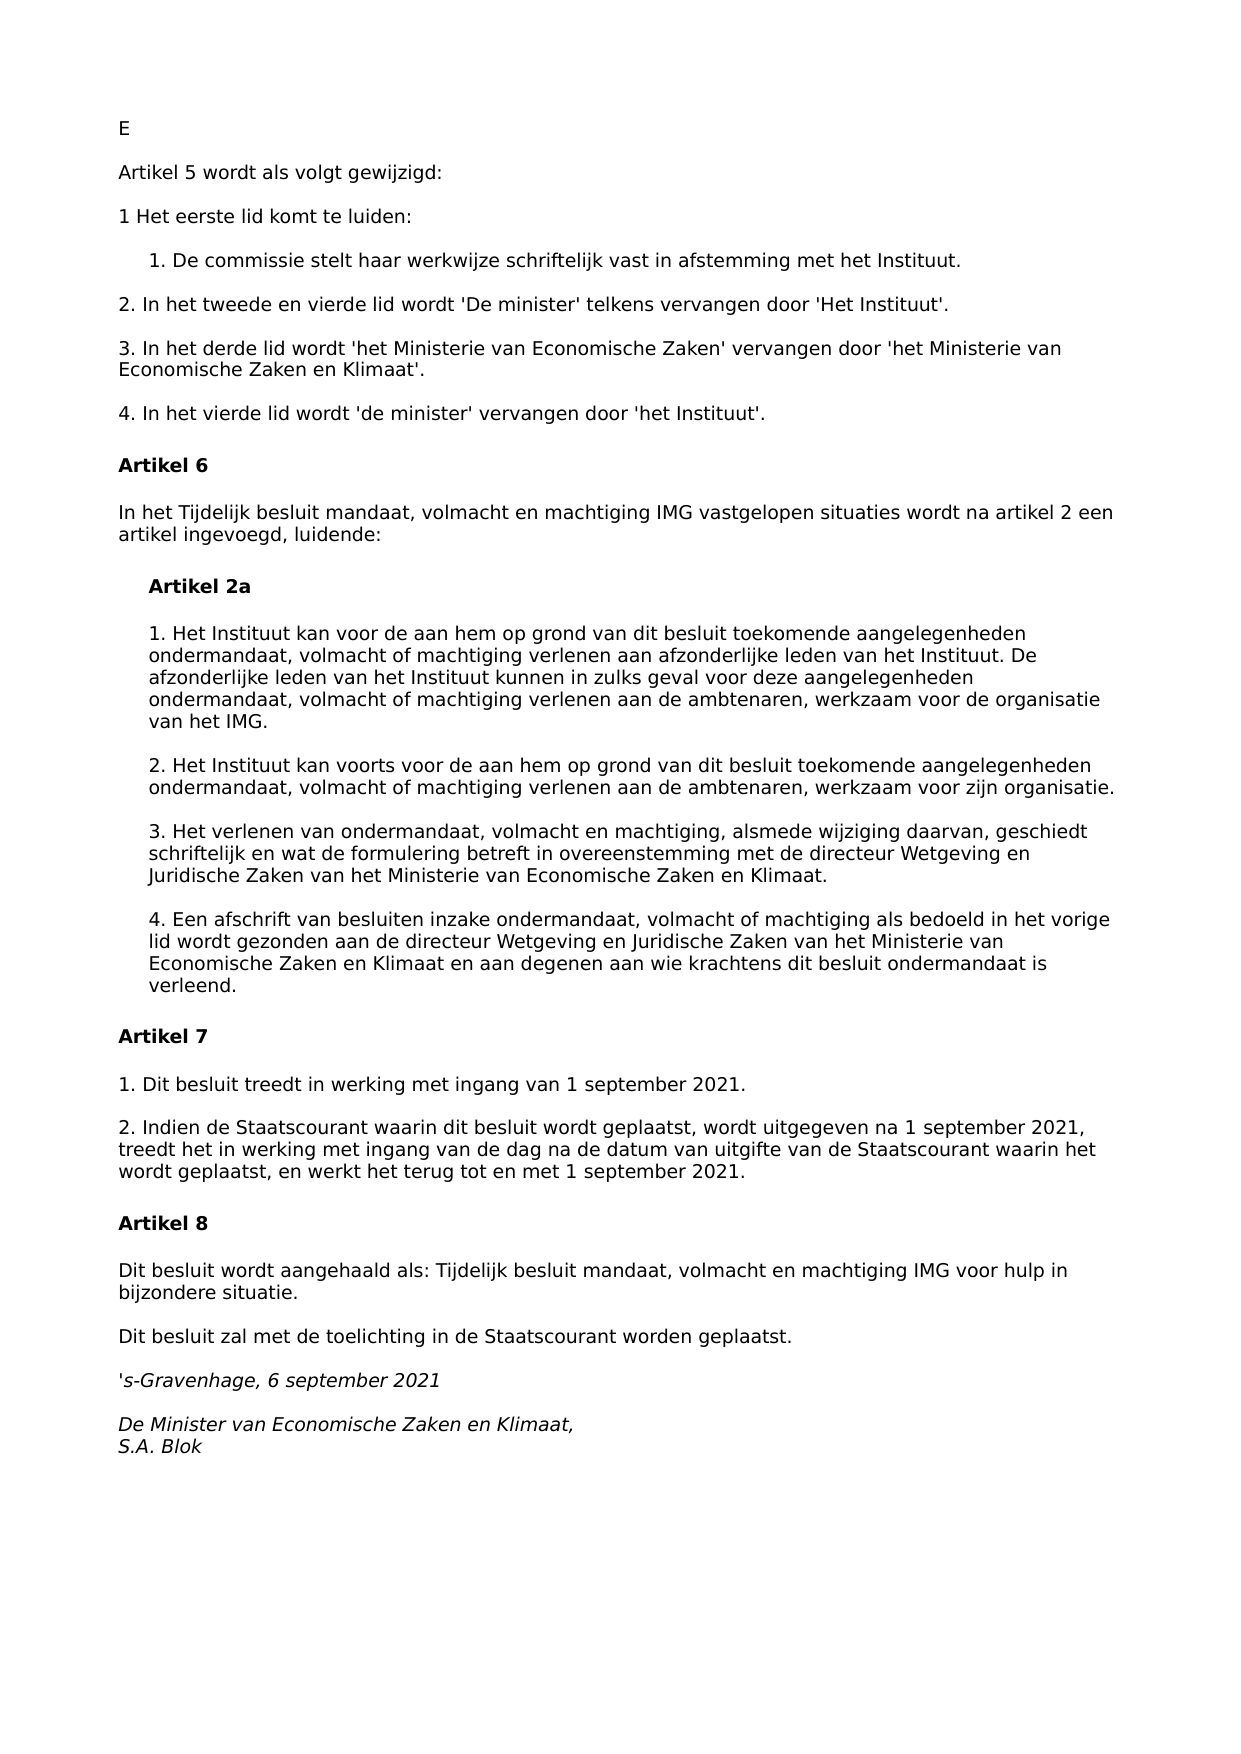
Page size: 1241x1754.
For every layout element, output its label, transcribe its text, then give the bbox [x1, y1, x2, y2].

text 2. In het tweede en vierde lid wordt 'De minister' telkens vervangen door 'Het Instituut'. [118, 293, 1122, 316]
text 1. Dit besluit treedt in werking met ingang van 1 september 2021. [118, 1073, 1122, 1095]
text 4. Een afschrift van besluiten inzake ondermandaat, volmacht of machtiging als bedoeld in het vorige lid wordt gezonden aan de directeur Wetgeving en Juridische Zaken van het Ministerie van Economische Zaken en Klimaat en aan degenen aan wie krachtens dit besluit ondermandaat is verleend. [148, 908, 1122, 996]
text Dit besluit zal met de toelichting in de Staatscourant worden geplaatst. [118, 1326, 1122, 1348]
text 4. In het vierde lid wordt 'de minister' vervangen door 'het Instituut'. [118, 403, 1122, 425]
subtitle Artikel 8 [118, 1213, 1122, 1235]
text 3. In het derde lid wordt 'het Ministerie van Economische Zaken' vervangen door 'het Ministerie van Economische Zaken en Klimaat'. [118, 337, 1122, 381]
text 's-Gravenhage, 6 september 2021 [118, 1370, 1122, 1392]
text 1. Het Instituut kan voor de aan hem op grond van dit besluit toekomende aangelegenheden ondermandaat, volmacht of machtiging verlenen aan afzonderlijke leden van het Instituut. De afzonderlijke leden van het Instituut kunnen in zulks geval voor deze aangelegenheden ondermandaat, volmacht of machtiging verlenen aan de ambtenaren, werkzaam voor de organisatie van het IMG. [148, 623, 1122, 733]
text 2. Indien de Staatscourant waarin dit besluit wordt geplaatst, wordt uitgegeven na 1 september 2021, treedt het in werking met ingang van de dag na de datum van uitgifte van de Staatscourant waarin het wordt geplaatst, en werkt het terug tot en met 1 september 2021. [118, 1117, 1122, 1183]
text 1. De commissie stelt haar werkwijze schriftelijk vast in afstemming met het Instituut. [148, 250, 1122, 272]
text 2. Het Instituut kan voorts voor de aan hem op grond van dit besluit toekomende aangelegenheden ondermandaat, volmacht of machtiging verlenen aan de ambtenaren, werkzaam voor zijn organisatie. [148, 755, 1122, 799]
text 3. Het verlenen van ondermandaat, volmacht en machtiging, alsmede wijziging daarvan, geschiedt schriftelijk en wat de formulering betreft in overeenstemming met de directeur Wetgeving en Juridische Zaken van het Ministerie van Economische Zaken en Klimaat. [148, 821, 1122, 887]
text E [118, 118, 1122, 140]
subtitle Artikel 6 [118, 455, 1122, 477]
subtitle Artikel 2a [148, 576, 1122, 598]
subtitle Artikel 7 [118, 1026, 1122, 1048]
text In het Tijdelijk besluit mandaat, volmacht en machtiging IMG vastgelopen situaties wordt na artikel 2 een artikel ingevoegd, luidende: [118, 502, 1122, 546]
text 1 Het eerste lid komt te luiden: [118, 206, 1122, 228]
text Artikel 5 wordt als volgt gewijzigd: [118, 162, 1122, 184]
text De Minister van Economische Zaken en Klimaat, S.A. Blok [118, 1414, 1122, 1458]
text Dit besluit wordt aangehaald als: Tijdelijk besluit mandaat, volmacht en machtiging IMG voor hulp in bijzondere situatie. [118, 1260, 1122, 1304]
